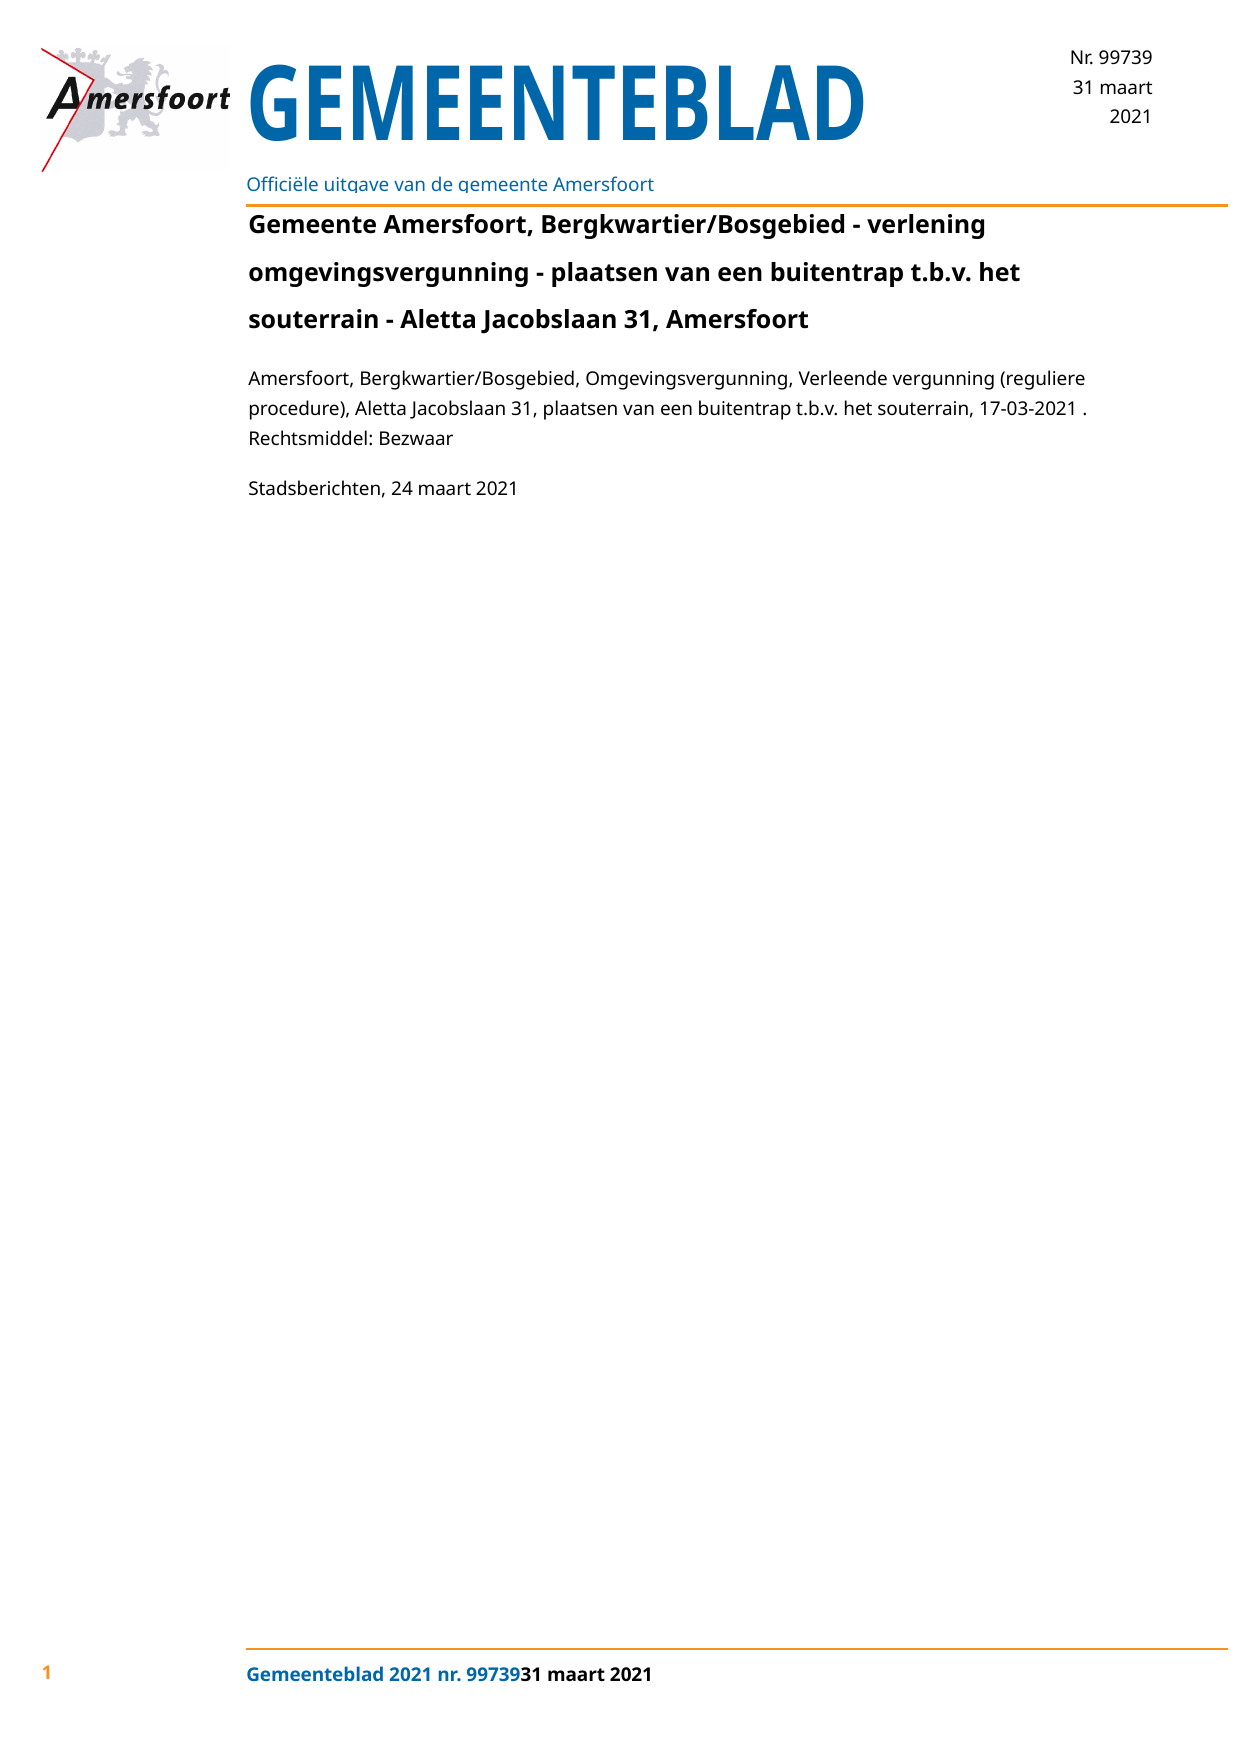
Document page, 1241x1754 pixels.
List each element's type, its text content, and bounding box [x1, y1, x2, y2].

text Amersfoort, Bergkwartier/Bosgebied, Omgevingsvergunning, Verleende vergunning (reguliere procedure), Aletta Jacobslaan 31, plaatsen van een buitentrap t.b.v. het souterrain, 17-03-2021 . Rechtsmiddel: Bezwaar [248, 366, 1152, 450]
picture [41, 47, 231, 172]
text Stadsberichten, 24 maart 2021 [248, 475, 1152, 501]
text Gemeente Amersfoort, Bergkwartier/Bosgebied - verlening omgevingsvergunning - plaatsen van een buitentrap t.b.v. het souterrain - Aletta Jacobslaan 31, Amersfoort [248, 207, 1152, 336]
